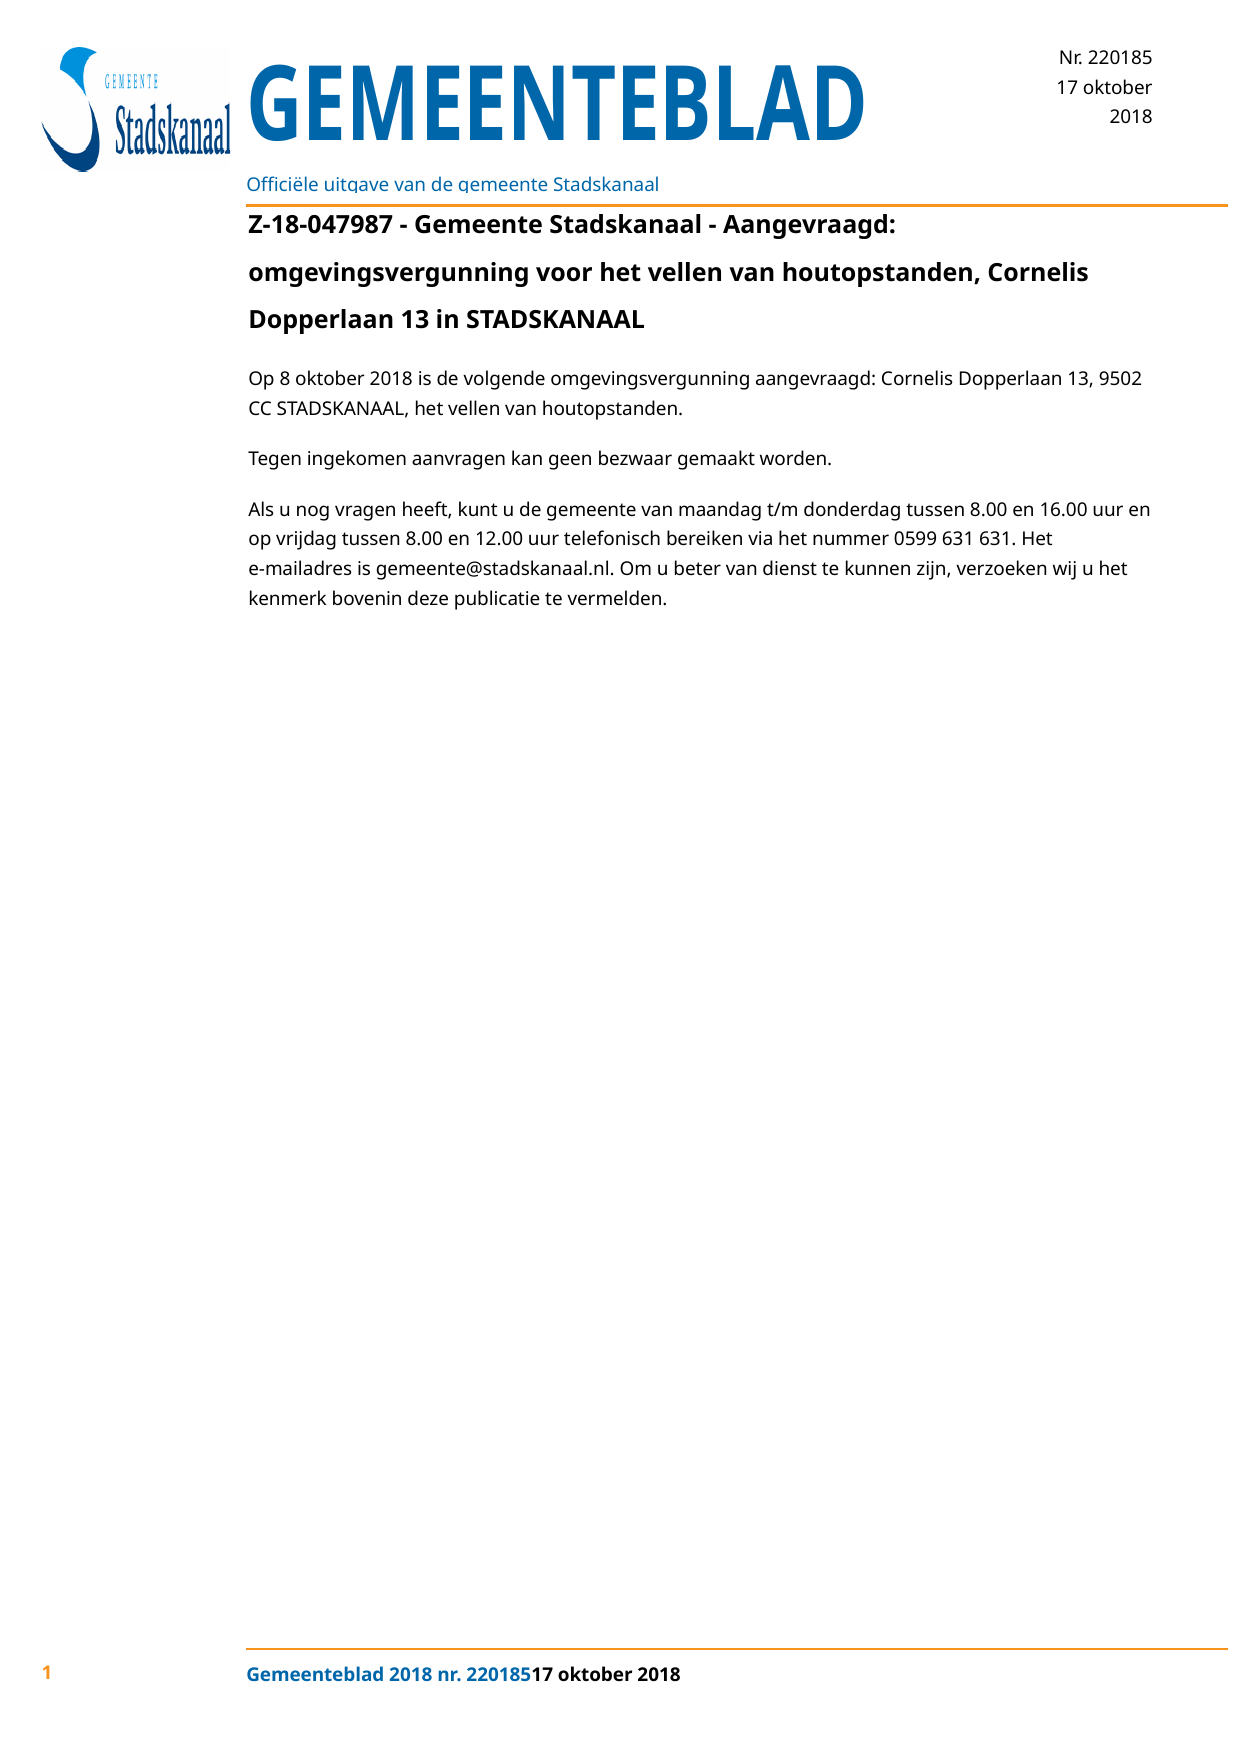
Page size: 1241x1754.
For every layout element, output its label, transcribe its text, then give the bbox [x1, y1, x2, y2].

text Z-18-047987 - Gemeente Stadskanaal - Aangevraagd: omgevingsvergunning voor het vellen van houtopstanden, Cornelis Dopperlaan 13 in STADSKANAAL [248, 207, 1152, 336]
picture [41, 47, 231, 172]
text Als u nog vragen heeft, kunt u de gemeente van maandag t/m donderdag tussen 8.00 en 16.00 uur en op vrijdag tussen 8.00 en 12.00 uur telefonisch bereiken via het nummer 0599 631 631. Het e‑mailadres is gemeente@stadskanaal.nl. Om u beter van dienst te kunnen zijn, verzoeken wij u het kenmerk bovenin deze publicatie te vermelden. [248, 496, 1152, 610]
text Tegen ingekomen aanvragen kan geen bezwaar gemaakt worden. [248, 446, 1152, 471]
text Op 8 oktober 2018 is de volgende omgevingsvergunning aangevraagd: Cornelis Dopperlaan 13, 9502 CC STADSKANAAL, het vellen van houtopstanden. [248, 366, 1152, 421]
